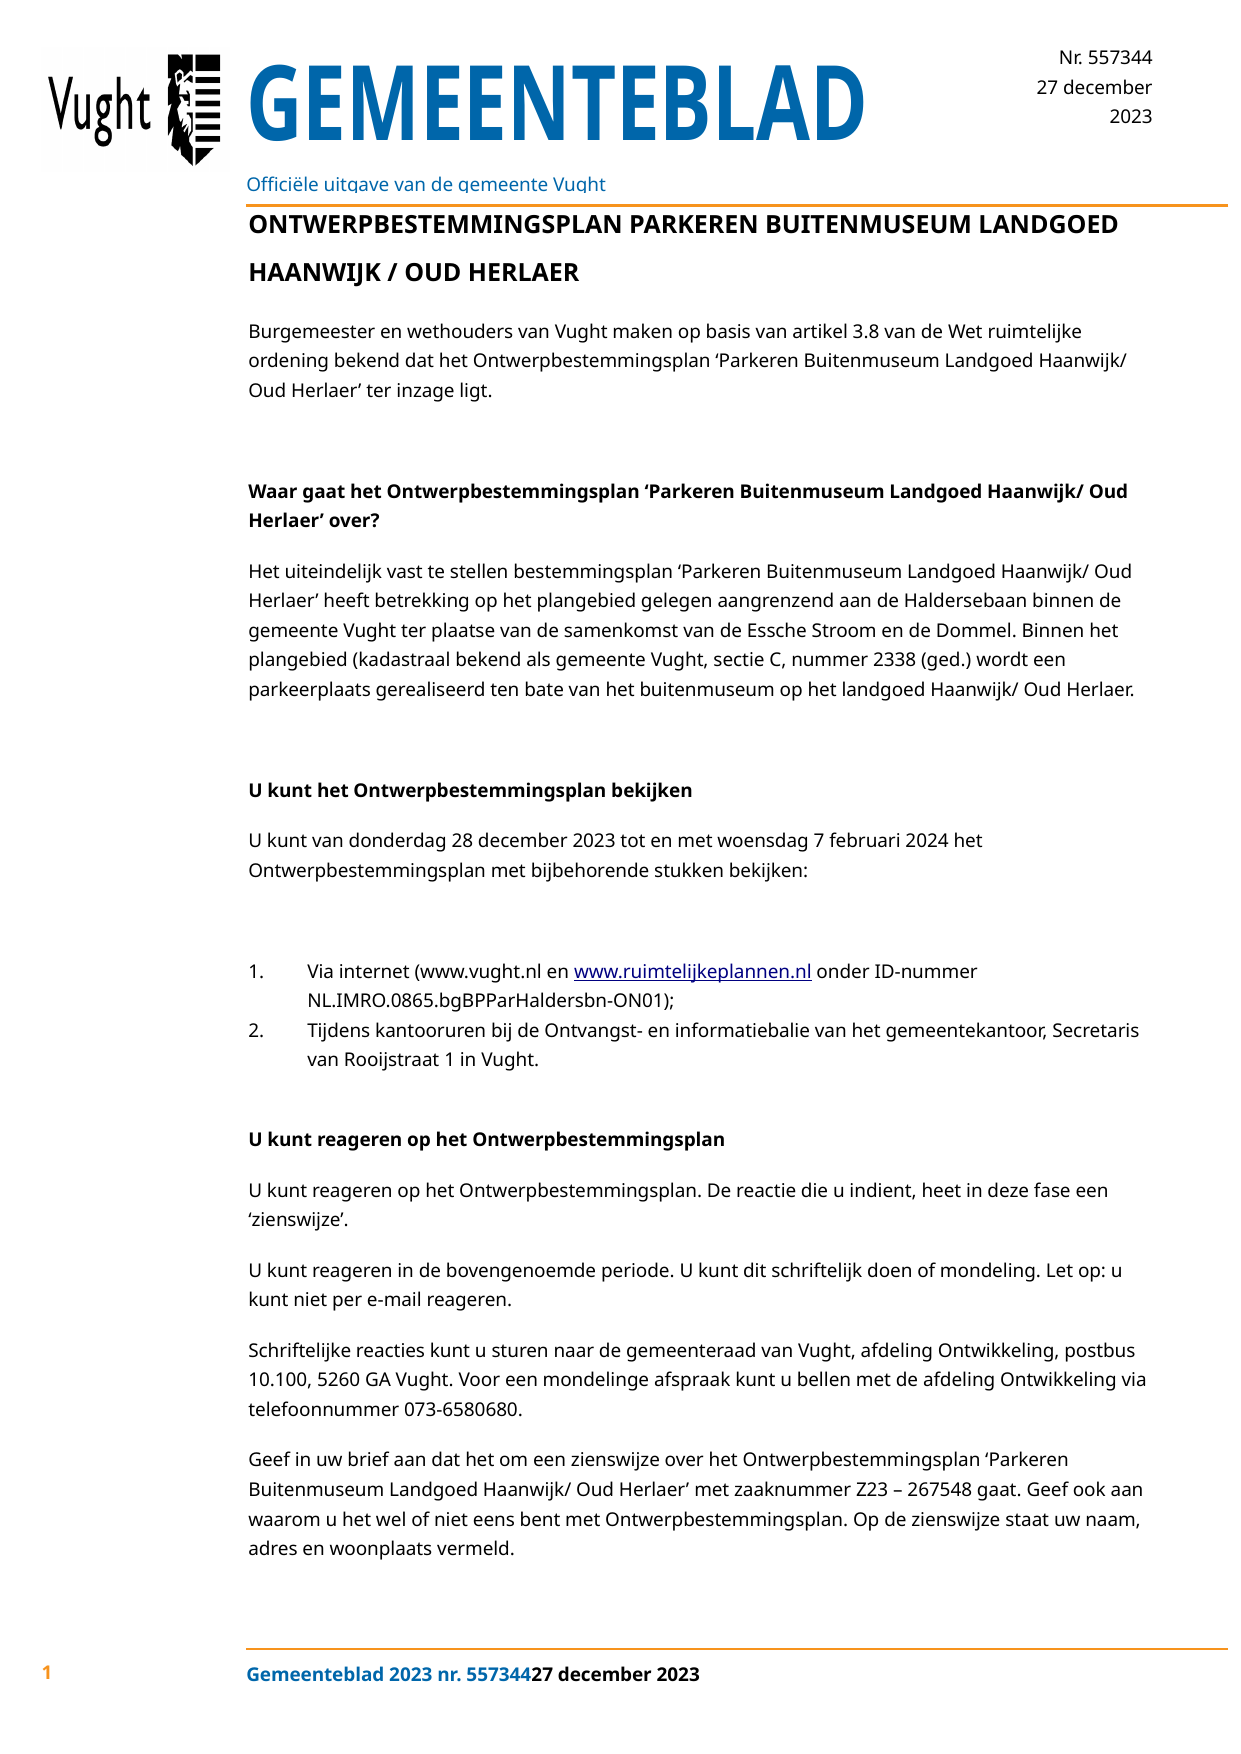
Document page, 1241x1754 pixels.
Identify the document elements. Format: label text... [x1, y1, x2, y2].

text U kunt reageren in de bovengenoemde periode. U kunt dit schriftelijk doen of mondeling. Let op: u kunt niet per e-mail reageren. [248, 1257, 1152, 1312]
text Het uiteindelijk vast te stellen bestemmingsplan ‘Parkeren Buitenmuseum Landgoed Haanwijk/ Oud Herlaer’ heeft betrekking op het plangebied gelegen aangrenzend aan de Haldersebaan binnen de gemeente Vught ter plaatse van de samenkomst van de Essche Stroom en de Dommel. Binnen het plangebied (kadastraal bekend als gemeente Vught, sectie C, nummer 2338 (ged.) wordt een parkeerplaats gerealiseerd ten bate van het buitenmuseum op het landgoed Haanwijk/ Oud Herlaer. [248, 558, 1152, 702]
text U kunt het Ontwerpbestemmingsplan bekijken [248, 777, 1152, 803]
picture [41, 47, 231, 172]
text U kunt reageren op het Ontwerpbestemmingsplan [248, 1127, 1152, 1152]
text Schriftelijke reacties kunt u sturen naar de gemeenteraad van Vught, afdeling Ontwikkeling, postbus 10.100, 5260 GA Vught. Voor een mondelinge afspraak kunt u bellen met de afdeling Ontwikkeling via telefoonnummer 073-6580680. [248, 1337, 1152, 1422]
text U kunt van donderdag 28 december 2023 tot en met woensdag 7 februari 2024 het Ontwerpbestemmingsplan met bijbehorende stukken bekijken: [248, 827, 1152, 883]
text U kunt reageren op het Ontwerpbestemmingsplan. De reactie die u indient, heet in deze fase een ‘zienswijze’. [248, 1177, 1152, 1232]
text Waar gaat het Ontwerpbestemmingsplan ‘Parkeren Buitenmuseum Landgoed Haanwijk/ Oud Herlaer’ over? [248, 478, 1152, 533]
text ONTWERPBESTEMMINGSPLAN PARKEREN BUITENMUSEUM LANDGOED HAANWIJK / OUD HERLAER [248, 207, 1152, 288]
text Burgemeester en wethouders van Vught maken op basis van artikel 3.8 van de Wet ruimtelijke ordening bekend dat het Ontwerpbestemmingsplan ‘Parkeren Buitenmuseum Landgoed Haanwijk/ Oud Herlaer’ ter inzage ligt. [248, 318, 1152, 403]
list Via internet (www.vught.nl en www.ruimtelijkeplannen.nl onder ID-nummer NL.IMRO.0865.bgBPParHaldersbn-ON01); [248, 958, 1152, 1013]
list Tijdens kantooruren bij de Ontvangst- en informatiebalie van het gemeentekantoor, Secretaris van Rooijstraat 1 in Vught. [248, 1017, 1152, 1072]
text Geef in uw brief aan dat het om een zienswijze over het Ontwerpbestemmingsplan ‘Parkeren Buitenmuseum Landgoed Haanwijk/ Oud Herlaer’ met zaaknummer Z23 – 267548 gaat. Geef ook aan waarom u het wel of niet eens bent met Ontwerpbestemmingsplan. Op de zienswijze staat uw naam, adres en woonplaats vermeld. [248, 1447, 1152, 1561]
